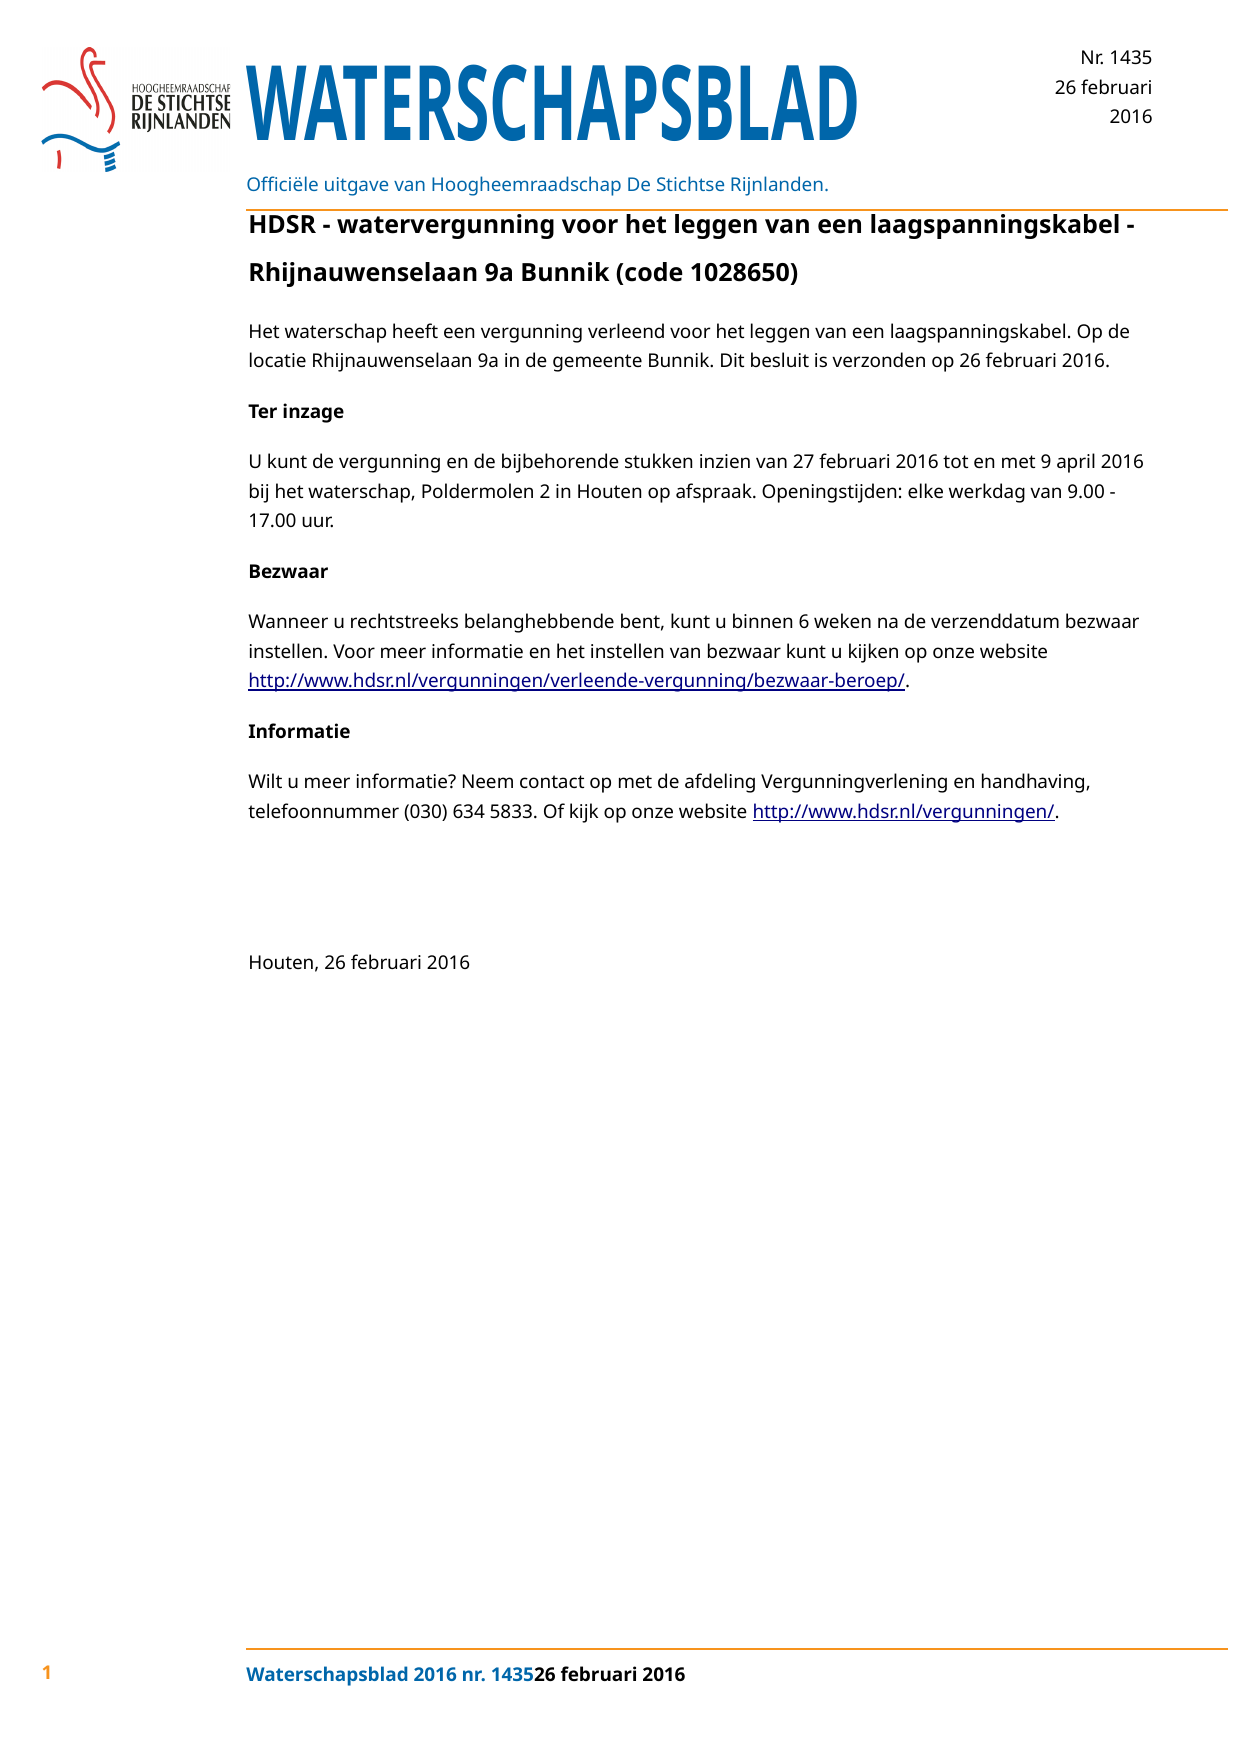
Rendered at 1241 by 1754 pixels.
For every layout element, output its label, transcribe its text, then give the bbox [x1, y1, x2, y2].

text Houten, 26 februari 2016 [248, 949, 1152, 975]
text Wilt u meer informatie? Neem contact op met de afdeling Vergunningverlening en handhaving, telefoonnummer (030) 634 5833. Of kijk op onze website http://www.hdsr.nl/vergunningen/. [248, 768, 1152, 824]
text HDSR - watervergunning voor het leggen van een laagspanningskabel - Rhijnauwenselaan 9a Bunnik (code 1028650) [248, 211, 1152, 288]
text Informatie [248, 718, 1152, 744]
text Het waterschap heeft een vergunning verleend voor het leggen van een laagspanningskabel. Op de locatie Rhijnauwenselaan 9a in de gemeente Bunnik. Dit besluit is verzonden op 26 februari 2016. [248, 318, 1152, 373]
text Bezwaar [248, 558, 1152, 584]
text Ter inzage [248, 398, 1152, 424]
text Wanneer u rechtstreeks belanghebbende bent, kunt u binnen 6 weken na de verzenddatum bezwaar instellen. Voor meer informatie en het instellen van bezwaar kunt u kijken op onze website http://www.hdsr.nl/vergunningen/verleende-vergunning/bezwaar-beroep/. [248, 608, 1152, 693]
text U kunt de vergunning en de bijbehorende stukken inzien van 27 februari 2016 tot en met 9 april 2016 bij het waterschap, Poldermolen 2 in Houten op afspraak. Openingstijden: elke werkdag van 9.00 - 17.00 uur. [248, 448, 1152, 533]
picture [41, 47, 231, 172]
